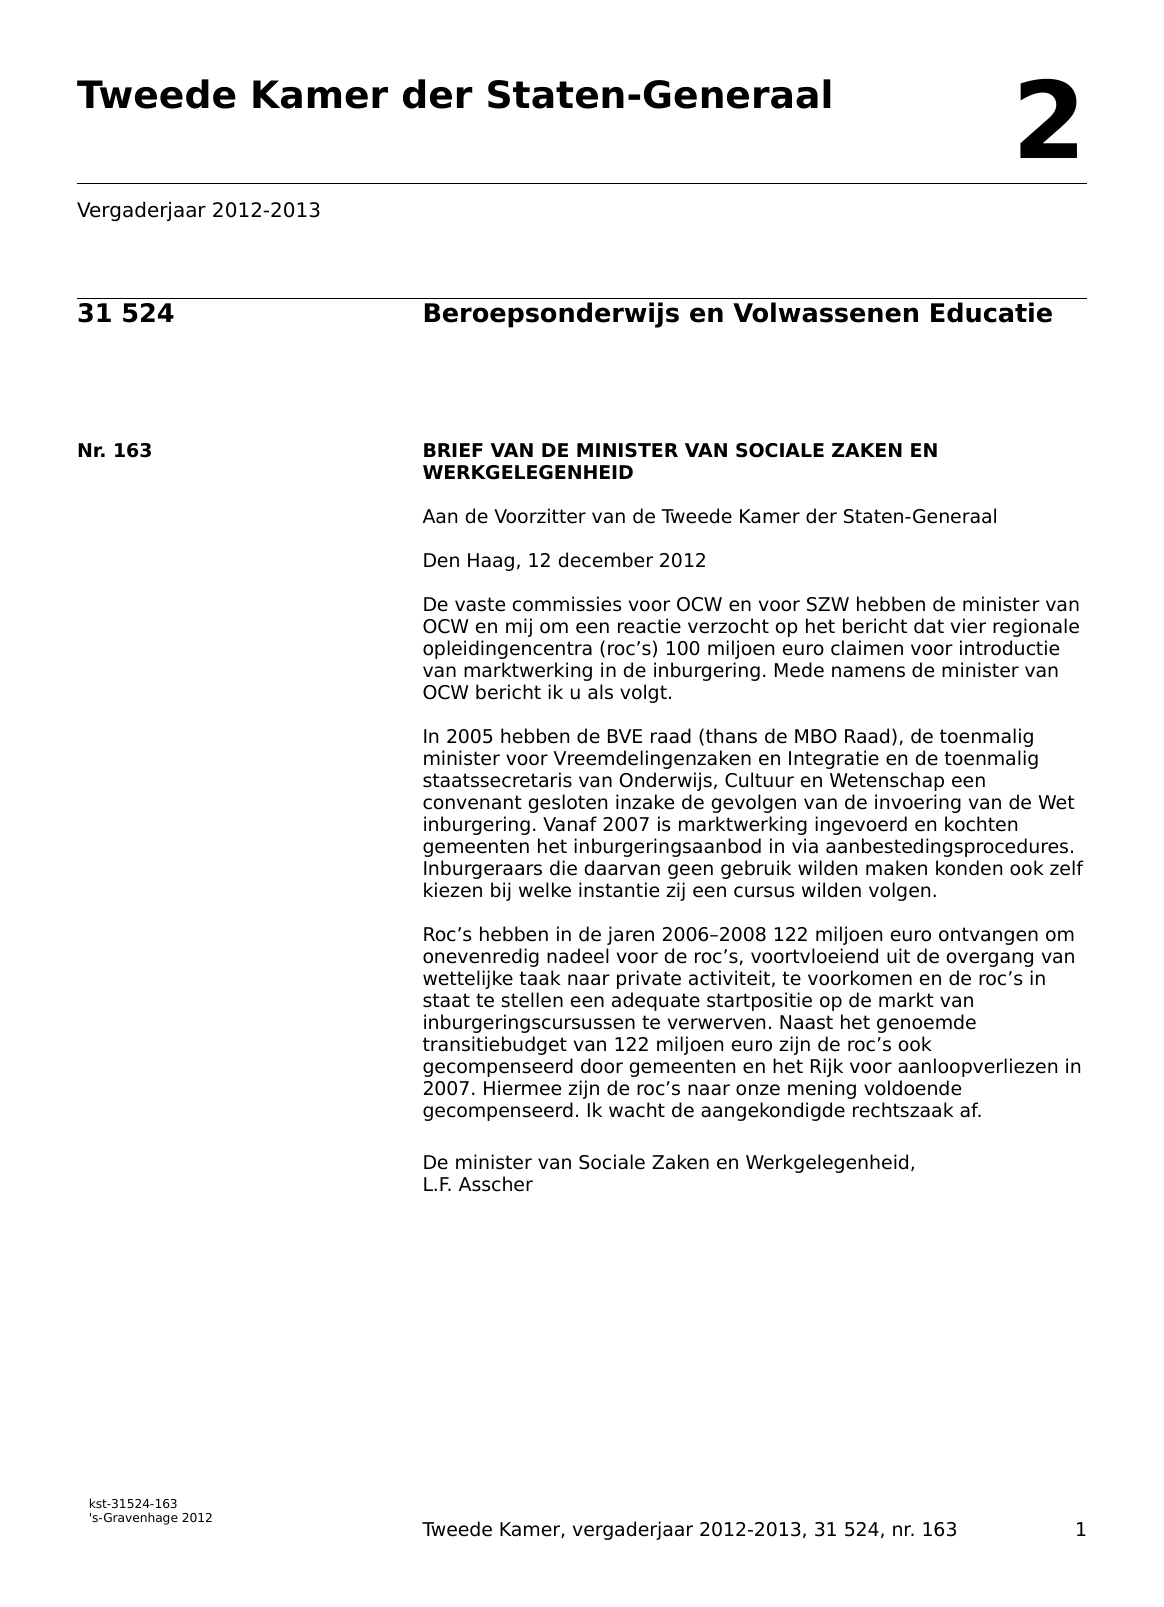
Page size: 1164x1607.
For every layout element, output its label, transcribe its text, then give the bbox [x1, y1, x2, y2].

text kst-31524-163 [88, 1497, 323, 1511]
text Roc’s hebben in de jaren 2006–2008 122 miljoen euro ontvangen om onevenredig nadeel voor de roc’s, voortvloeiend uit de overgang van wettelijke taak naar private activiteit, te voorkomen en de roc’s in staat te stellen een adequate startpositie op de markt van inburgeringscursussen te verwerven. Naast het genoemde transitiebudget van 122 miljoen euro zijn de roc’s ook gecompenseerd door gemeenten en het Rijk voor aanloopverliezen in 2007. Hiermee zijn de roc’s naar onze mening voldoende gecompenseerd. Ik wacht de aangekondigde rechtszaak af. [422, 924, 1087, 1122]
text Aan de Voorzitter van de Tweede Kamer der Staten-Generaal [422, 506, 1087, 528]
text 's-Gravenhage 2012 [88, 1511, 323, 1525]
text Den Haag, 12 december 2012 [422, 550, 1087, 572]
subtitle Nr. 163 BRIEF VAN DE MINISTER VAN SOCIALE ZAKEN EN WERKGELEGENHEID [77, 440, 1087, 484]
text De minister van Sociale Zaken en Werkgelegenheid, L.F. Asscher [422, 1152, 1087, 1196]
table_header Tweede Kamer der Staten-Generaal [77, 59, 886, 183]
table_cell Vergaderjaar 2012-2013 [77, 184, 1087, 298]
subtitle 31 524 Beroepsonderwijs en Volwassenen Educatie [77, 299, 1087, 329]
table_header 2 [886, 59, 1087, 183]
text De vaste commissies voor OCW en voor SZW hebben de minister van OCW en mij om een reactie verzocht op het bericht dat vier regionale opleidingencentra (roc’s) 100 miljoen euro claimen voor introductie van marktwerking in de inburgering. Mede namens de minister van OCW bericht ik u als volgt. [422, 594, 1087, 704]
text In 2005 hebben de BVE raad (thans de MBO Raad), de toenmalig minister voor Vreemdelingenzaken en Integratie en de toenmalig staatssecretaris van Onderwijs, Cultuur en Wetenschap een convenant gesloten inzake de gevolgen van de invoering van de Wet inburgering. Vanaf 2007 is marktwerking ingevoerd en kochten gemeenten het inburgeringsaanbod in via aanbestedingsprocedures. Inburgeraars die daarvan geen gebruik wilden maken konden ook zelf kiezen bij welke instantie zij een cursus wilden volgen. [422, 726, 1087, 902]
